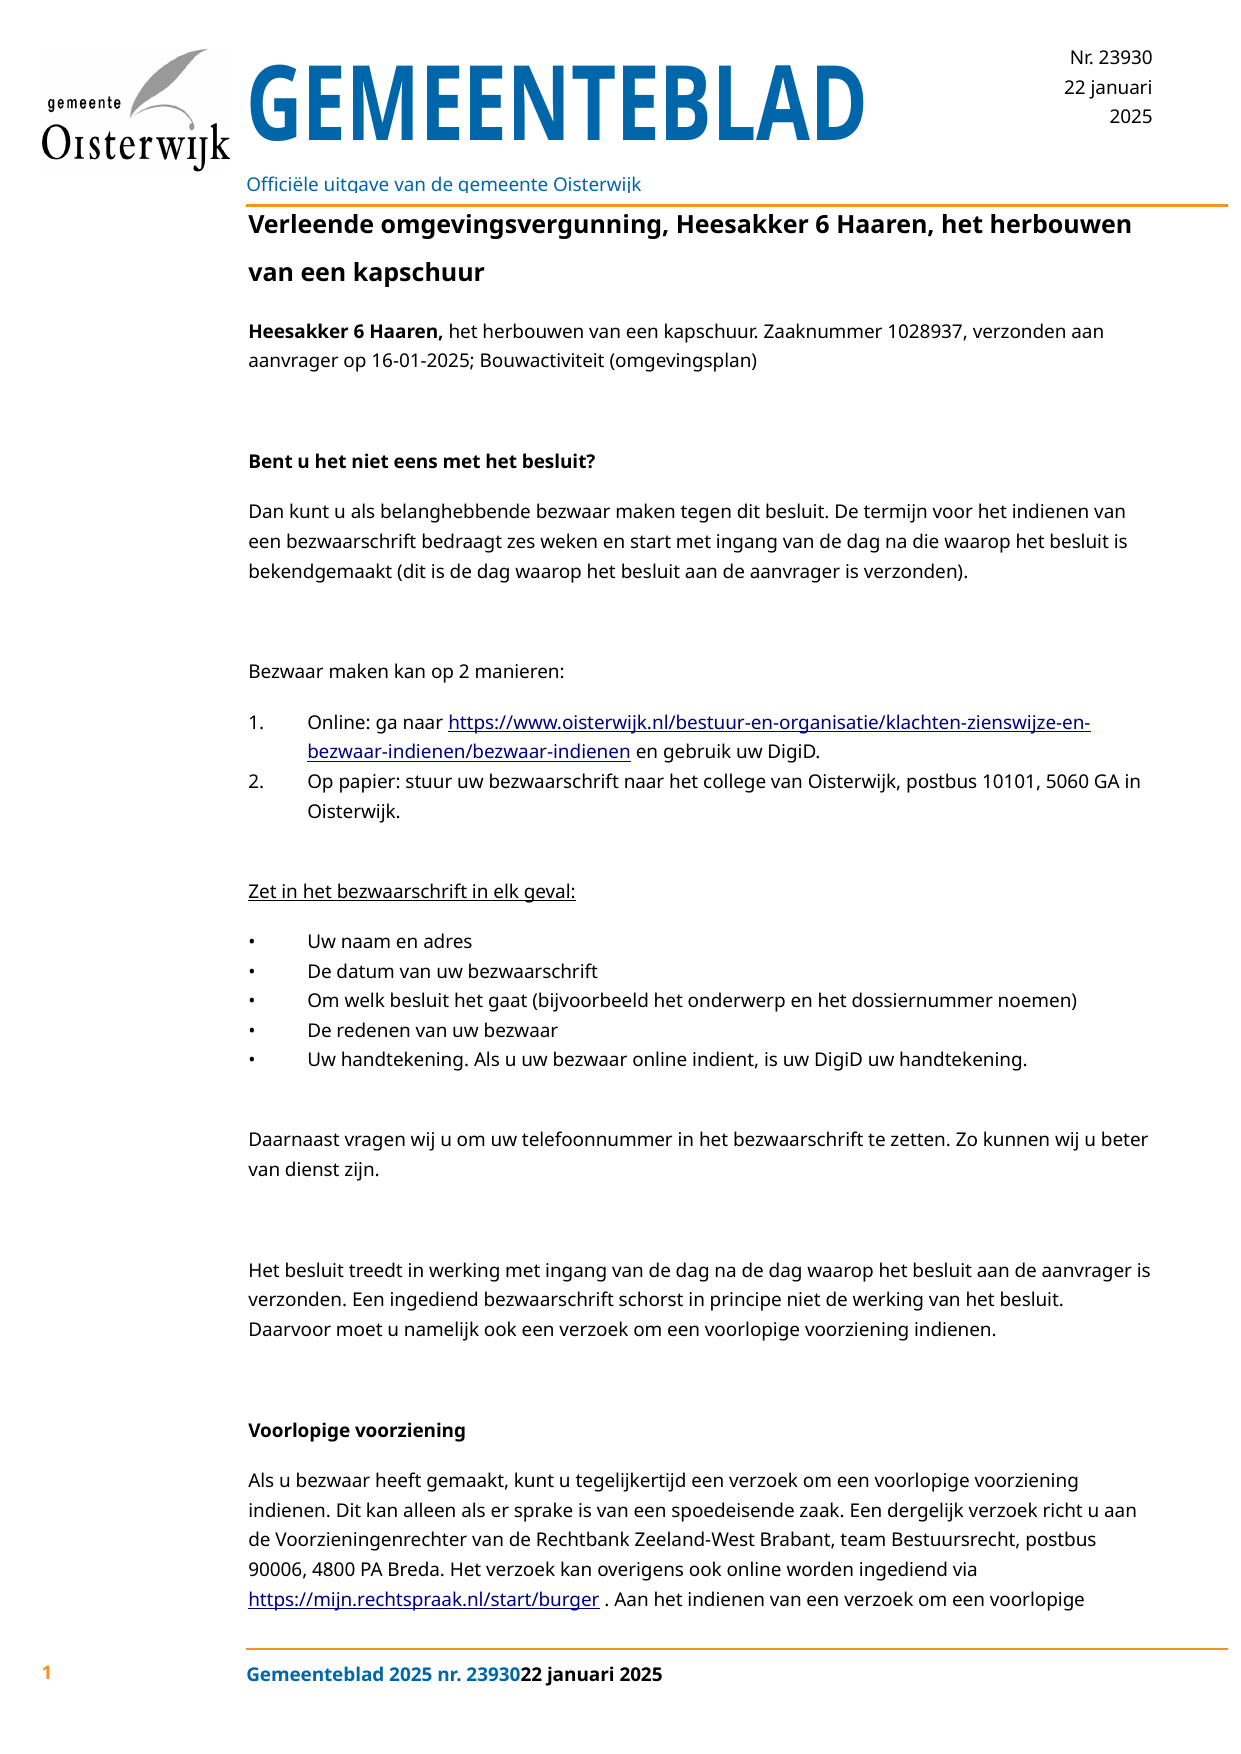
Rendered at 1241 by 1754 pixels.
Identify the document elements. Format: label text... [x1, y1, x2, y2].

text Voorlopige voorziening [248, 1417, 1152, 1443]
list Uw handtekening. Als u uw bezwaar online indient, is uw DigiD uw handtekening. [248, 1047, 1152, 1072]
picture [41, 47, 231, 172]
text Daarnaast vragen wij u om uw telefoonnummer in het bezwaarschrift te zetten. Zo kunnen wij u beter van dienst zijn. [248, 1127, 1152, 1182]
list De datum van uw bezwaarschrift [248, 958, 1152, 984]
text Zet in het bezwaarschrift in elk geval: [248, 878, 1152, 904]
text Het besluit treedt in werking met ingang van de dag na de dag waarop het besluit aan de aanvrager is verzonden. Een ingediend bezwaarschrift schorst in principe niet de werking van het besluit. Daarvoor moet u namelijk ook een verzoek om een voorlopige voorziening indienen. [248, 1257, 1152, 1342]
text Als u bezwaar heeft gemaakt, kunt u tegelijkertijd een verzoek om een voorlopige voorziening indienen. Dit kan alleen als er sprake is van een spoedeisende zaak. Een dergelijk verzoek richt u aan de Voorzieningenrechter van de Rechtbank Zeeland-West Brabant, team Bestuursrecht, postbus 90006, 4800 PA Breda. Het verzoek kan overigens ook online worden ingediend via https://mijn.rechtspraak.nl/start/burger . Aan het indienen van een verzoek om een voorlopige [248, 1467, 1152, 1612]
list Uw naam en adres [248, 928, 1152, 954]
text Bent u het niet eens met het besluit? [248, 448, 1152, 474]
text Heesakker 6 Haaren, het herbouwen van een kapschuur. Zaaknummer 1028937, verzonden aan aanvrager op 16-01-2025; Bouwactiviteit (omgevingsplan) [248, 318, 1152, 373]
list Online: ga naar https://www.oisterwijk.nl/bestuur-en-organisatie/klachten-zienswijze-en-bezwaar-indienen/bezwaar-indienen en gebruik uw DigiD. [248, 709, 1152, 764]
text Bezwaar maken kan op 2 manieren: [248, 659, 1152, 684]
list De redenen van uw bezwaar [248, 1017, 1152, 1043]
text Dan kunt u als belanghebbende bezwaar maken tegen dit besluit. De termijn voor het indienen van een bezwaarschrift bedraagt zes weken en start met ingang van de dag na die waarop het besluit is bekendgemaakt (dit is de dag waarop het besluit aan de aanvrager is verzonden). [248, 499, 1152, 584]
list Om welk besluit het gaat (bijvoorbeeld het onderwerp en het dossiernummer noemen) [248, 987, 1152, 1013]
list Op papier: stuur uw bezwaarschrift naar het college van Oisterwijk, postbus 10101, 5060 GA in Oisterwijk. [248, 768, 1152, 824]
text Verleende omgevingsvergunning, Heesakker 6 Haaren, het herbouwen van een kapschuur [248, 207, 1152, 288]
